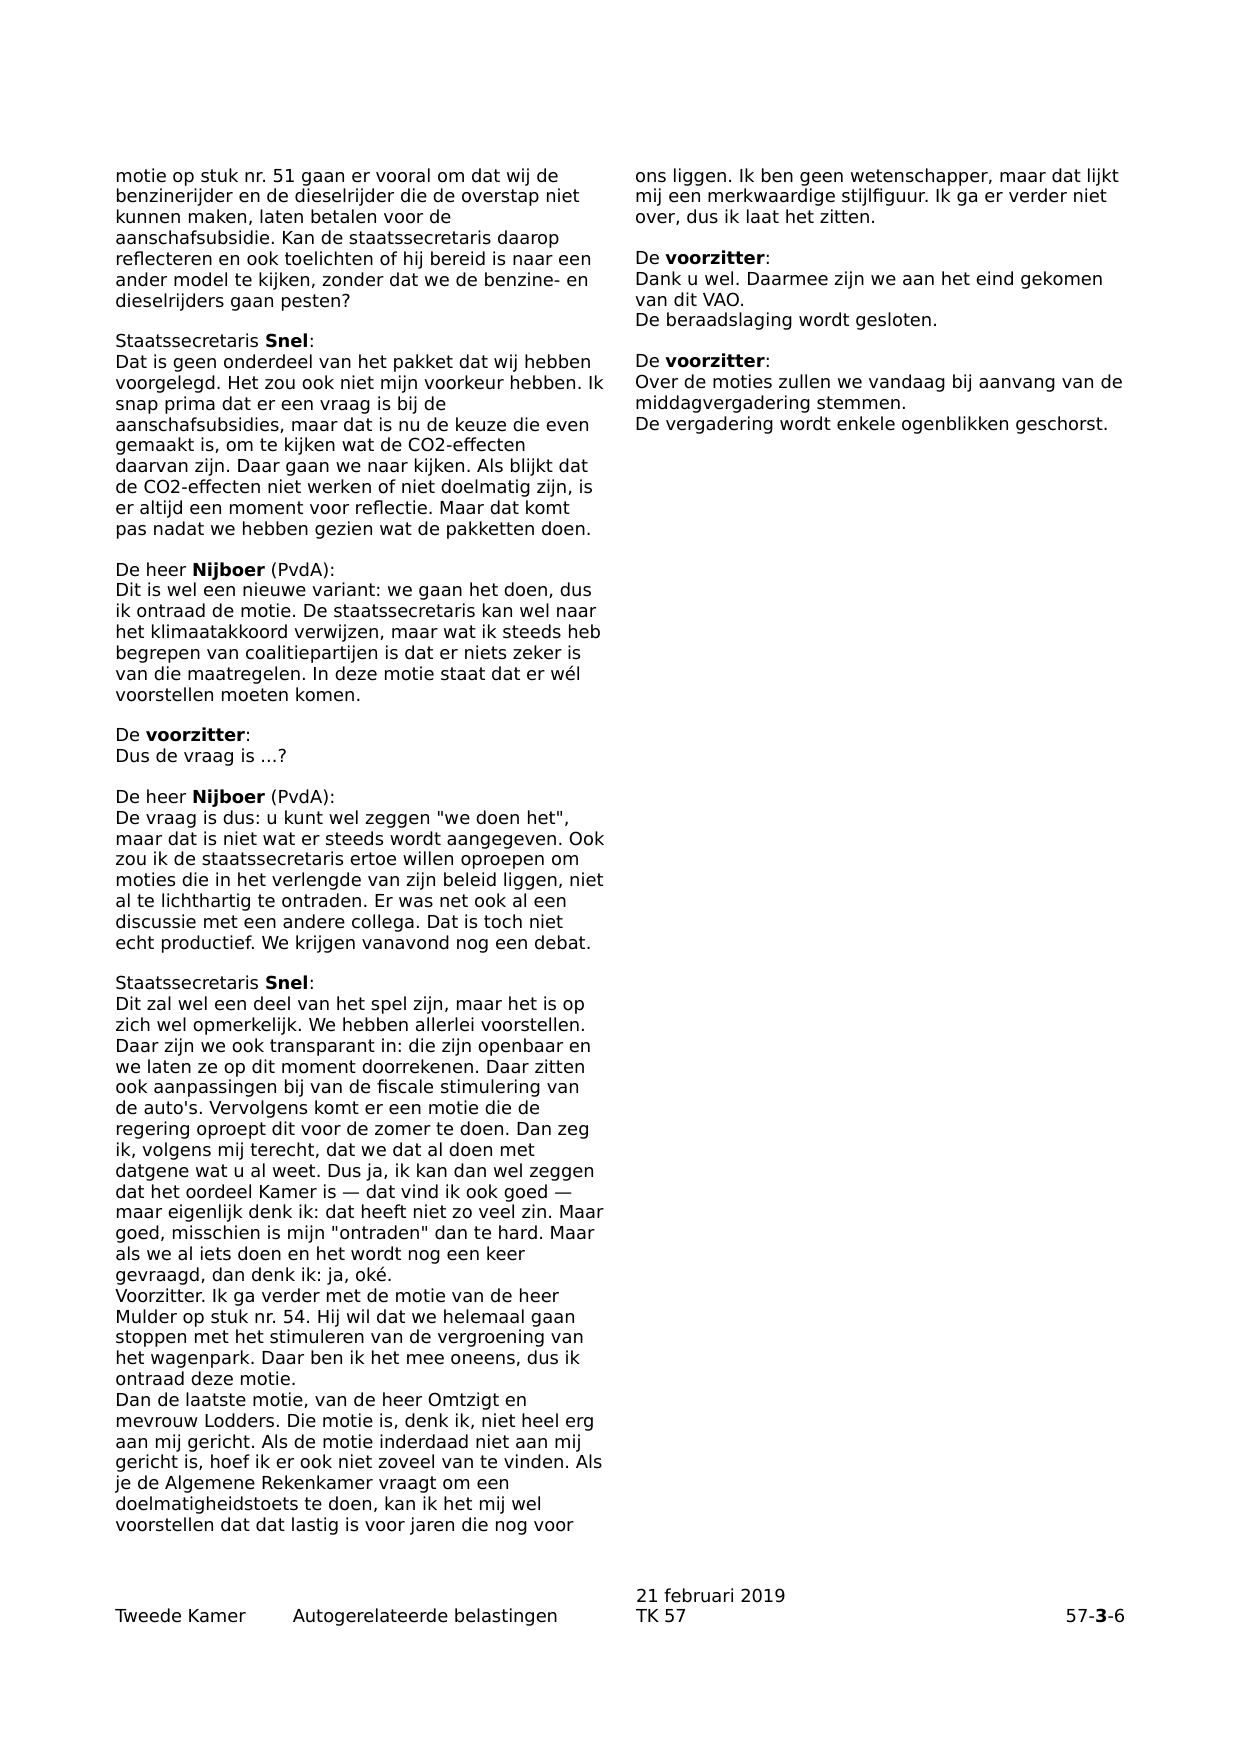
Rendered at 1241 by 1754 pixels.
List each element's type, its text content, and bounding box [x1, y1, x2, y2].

text ons liggen. Ik ben geen wetenschapper, maar dat lijkt mij een merkwaardige stijlfiguur. Ik ga er verder niet over, dus ik laat het zitten. [635, 165, 1125, 228]
text motie op stuk nr. 51 gaan er vooral om dat wij de benzinerijder en de dieselrijder die de overstap niet kunnen maken, laten betalen voor de aanschafsubsidie. Kan de staatssecretaris daarop reflecteren en ook toelichten of hij bereid is naar een ander model te kijken, zonder dat we de benzine- en dieselrijders gaan pesten? [115, 165, 605, 311]
text De beraadslaging wordt gesloten. [635, 310, 1125, 331]
text Over de moties zullen we vandaag bij aanvang van de middagvergadering stemmen. [635, 372, 1125, 413]
text De heer Nijboer (PvdA): [115, 787, 605, 807]
text Dan de laatste motie, van de heer Omtzigt en mevrouw Lodders. Die motie is, denk ik, niet heel erg aan mij gericht. Als de motie inderdaad niet aan mij gericht is, hoef ik er ook niet zoveel van te vinden. Als je de Algemene Rekenkamer vraagt om een doelmatigheidstoets te doen, kan ik het mij wel voorstellen dat dat lastig is voor jaren die nog voor [115, 1390, 605, 1536]
text Staatssecretaris Snel: [115, 331, 605, 352]
text De vergadering wordt enkele ogenblikken geschorst. [635, 413, 1125, 434]
text Dat is geen onderdeel van het pakket dat wij hebben voorgelegd. Het zou ook niet mijn voorkeur hebben. Ik snap prima dat er een vraag is bij de aanschafsubsidies, maar dat is nu de keuze die even gemaakt is, om te kijken wat de CO2-effecten daarvan zijn. Daar gaan we naar kijken. Als blijkt dat de CO2-effecten niet werken of niet doelmatig zijn, is er altijd een moment voor reflectie. Maar dat komt pas nadat we hebben gezien wat de pakketten doen. [115, 352, 605, 539]
text Dank u wel. Daarmee zijn we aan het eind gekomen van dit VAO. [635, 268, 1125, 310]
text De voorzitter: [115, 725, 605, 746]
text De voorzitter: [635, 351, 1125, 372]
text Dit is wel een nieuwe variant: we gaan het doen, dus ik ontraad de motie. De staatssecretaris kan wel naar het klimaatakkoord verwijzen, maar wat ik steeds heb begrepen van coalitiepartijen is dat er niets zeker is van die maatregelen. In deze motie staat dat er wél voorstellen moeten komen. [115, 580, 605, 705]
text Staatssecretaris Snel: [115, 973, 605, 994]
text De heer Nijboer (PvdA): [115, 559, 605, 580]
text Dit zal wel een deel van het spel zijn, maar het is op zich wel opmerkelijk. We hebben allerlei voorstellen. Daar zijn we ook transparant in: die zijn openbaar en we laten ze op dit moment doorrekenen. Daar zitten ook aanpassingen bij van de fiscale stimulering van de auto's. Vervolgens komt er een motie die de regering oproept dit voor de zomer te doen. Dan zeg ik, volgens mij terecht, dat we dat al doen met datgene wat u al weet. Dus ja, ik kan dan wel zeggen dat het oordeel Kamer is — dat vind ik ook goed — maar eigenlijk denk ik: dat heeft niet zo veel zin. Maar goed, misschien is mijn "ontraden" dan te hard. Maar als we al iets doen en het wordt nog een keer gevraagd, dan denk ik: ja, oké. [115, 994, 605, 1286]
text Dus de vraag is ...? [115, 746, 605, 767]
text De voorzitter: [635, 248, 1125, 268]
text De vraag is dus: u kunt wel zeggen "we doen het", maar dat is niet wat er steeds wordt aangegeven. Ook zou ik de staatssecretaris ertoe willen oproepen om moties die in het verlengde van zijn beleid liggen, niet al te lichthartig te ontraden. Er was net ook al een discussie met een andere collega. Dat is toch niet echt productief. We krijgen vanavond nog een debat. [115, 807, 605, 953]
text Voorzitter. Ik ga verder met de motie van de heer Mulder op stuk nr. 54. Hij wil dat we helemaal gaan stoppen met het stimuleren van de vergroening van het wagenpark. Daar ben ik het mee oneens, dus ik ontraad deze motie. [115, 1286, 605, 1390]
